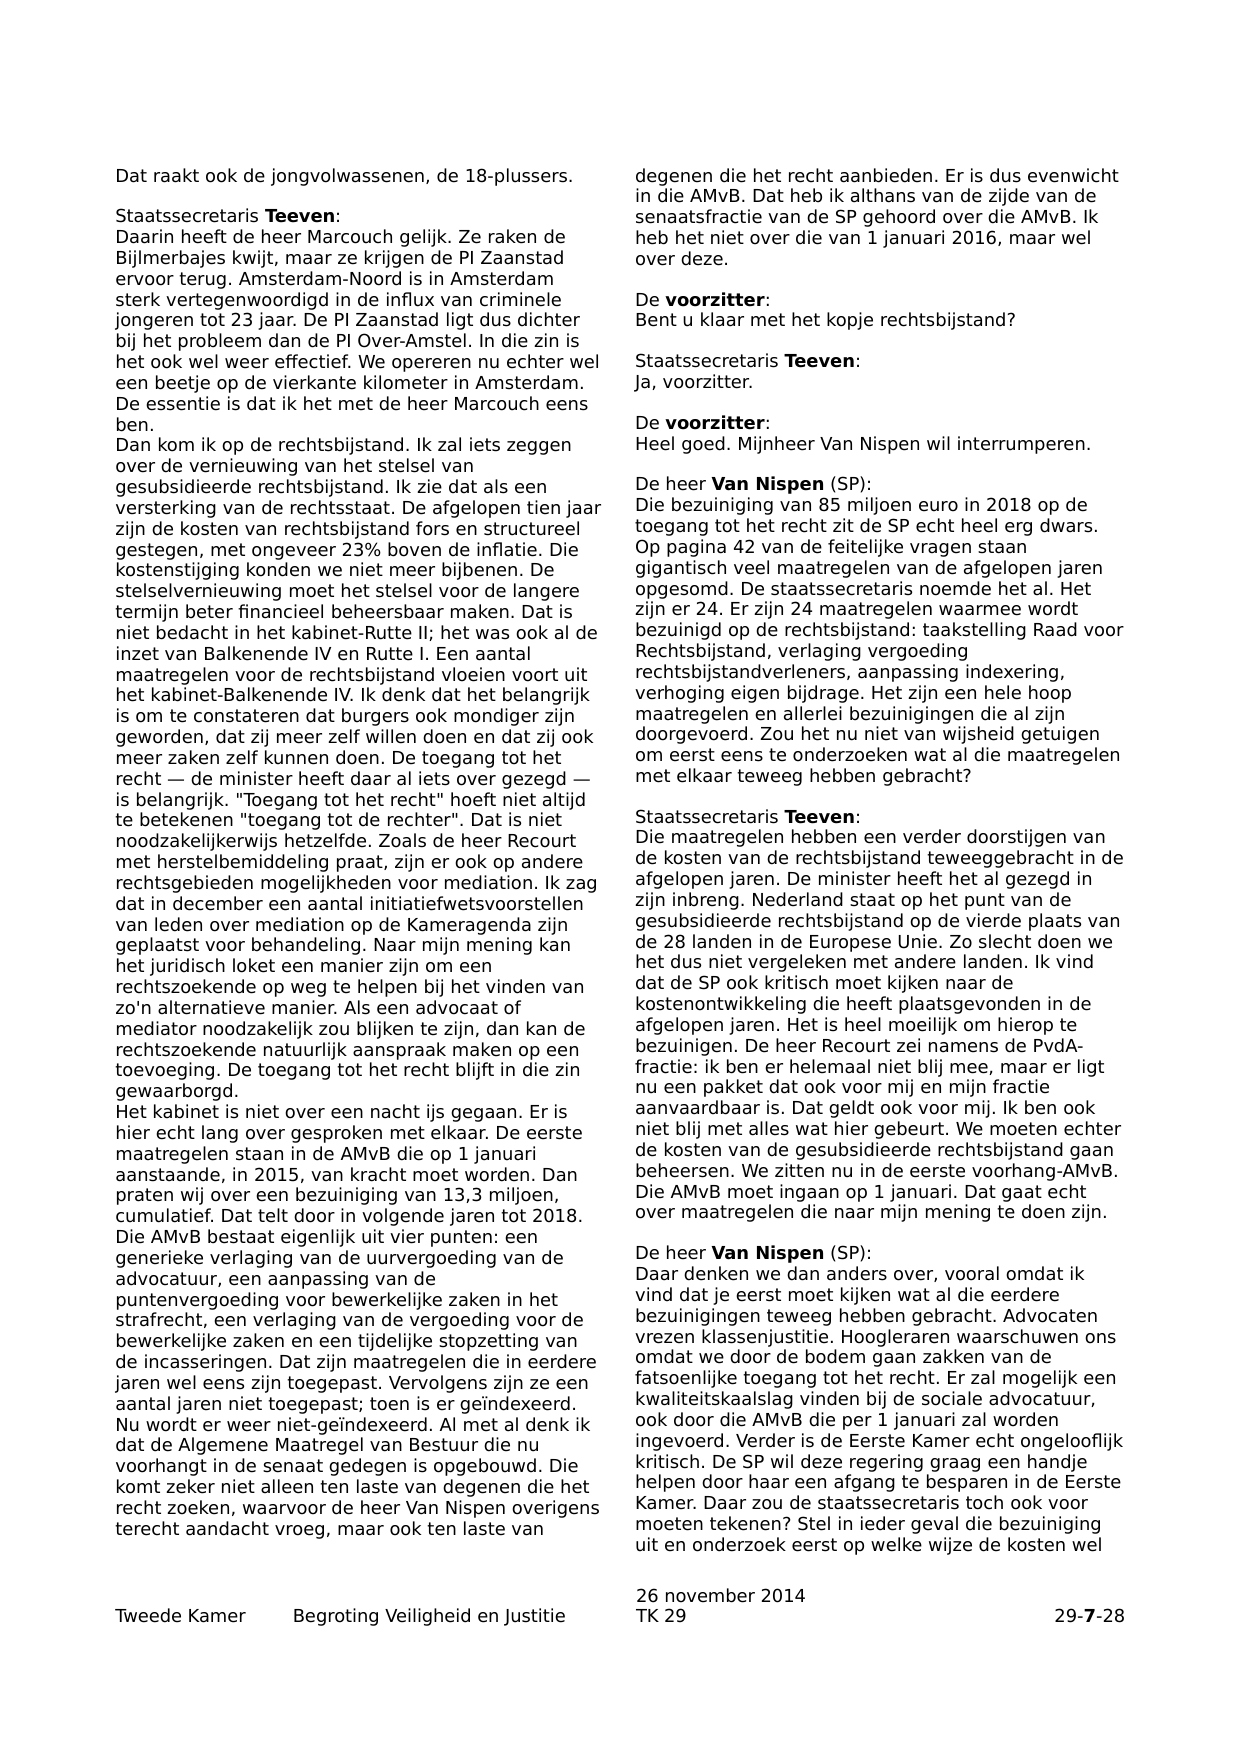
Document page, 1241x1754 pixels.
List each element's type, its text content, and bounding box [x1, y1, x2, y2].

text Ja, voorzitter. [635, 372, 1125, 393]
text Staatssecretaris Teeven: [115, 206, 605, 227]
text Dat raakt ook de jongvolwassenen, de 18-plussers. [115, 165, 605, 186]
text degenen die het recht aanbieden. Er is dus evenwicht in die AMvB. Dat heb ik althans van de zijde van de senaatsfractie van de SP gehoord over die AMvB. Ik heb het niet over die van 1 januari 2016, maar wel over deze. [635, 165, 1125, 269]
text Het kabinet is niet over een nacht ijs gegaan. Er is hier echt lang over gesproken met elkaar. De eerste maatregelen staan in de AMvB die op 1 januari aanstaande, in 2015, van kracht moet worden. Dan praten wij over een bezuiniging van 13,3 miljoen, cumulatief. Dat telt door in volgende jaren tot 2018. Die AMvB bestaat eigenlijk uit vier punten: een generieke verlaging van de uurvergoeding van de advocatuur, een aanpassing van de puntenvergoeding voor bewerkelijke zaken in het strafrecht, een verlaging van de vergoeding voor de bewerkelijke zaken en een tijdelijke stopzetting van de incasseringen. Dat zijn maatregelen die in eerdere jaren wel eens zijn toegepast. Vervolgens zijn ze een aantal jaren niet toegepast; toen is er geïndexeerd. Nu wordt er weer niet-geïndexeerd. Al met al denk ik dat de Algemene Maatregel van Bestuur die nu voorhangt in de senaat gedegen is opgebouwd. Die komt zeker niet alleen ten laste van degenen die het recht zoeken, waarvoor de heer Van Nispen overigens terecht aandacht vroeg, maar ook ten laste van [115, 1102, 605, 1539]
text De heer Van Nispen (SP): [635, 1243, 1125, 1264]
text Dan kom ik op de rechtsbijstand. Ik zal iets zeggen over de vernieuwing van het stelsel van gesubsidieerde rechtsbijstand. Ik zie dat als een versterking van de rechtsstaat. De afgelopen tien jaar zijn de kosten van rechtsbijstand fors en structureel gestegen, met ongeveer 23% boven de inflatie. Die kostenstijging konden we niet meer bijbenen. De stelselvernieuwing moet het stelsel voor de langere termijn beter financieel beheersbaar maken. Dat is niet bedacht in het kabinet-Rutte II; het was ook al de inzet van Balkenende IV en Rutte I. Een aantal maatregelen voor de rechtsbijstand vloeien voort uit het kabinet-Balkenende IV. Ik denk dat het belangrijk is om te constateren dat burgers ook mondiger zijn geworden, dat zij meer zelf willen doen en dat zij ook meer zaken zelf kunnen doen. De toegang tot het recht — de minister heeft daar al iets over gezegd — is belangrijk. "Toegang tot het recht" hoeft niet altijd te betekenen "toegang tot de rechter". Dat is niet noodzakelijkerwijs hetzelfde. Zoals de heer Recourt met herstelbemiddeling praat, zijn er ook op andere rechtsgebieden mogelijkheden voor mediation. Ik zag dat in december een aantal initiatiefwetsvoorstellen van leden over mediation op de Kameragenda zijn geplaatst voor behandeling. Naar mijn mening kan het juridisch loket een manier zijn om een rechtszoekende op weg te helpen bij het vinden van zo'n alternatieve manier. Als een advocaat of mediator noodzakelijk zou blijken te zijn, dan kan de rechtszoekende natuurlijk aanspraak maken op een toevoeging. De toegang tot het recht blijft in die zin gewaarborgd. [115, 435, 605, 1102]
text Staatssecretaris Teeven: [635, 807, 1125, 827]
text Bent u klaar met het kopje rechtsbijstand? [635, 310, 1125, 331]
text De voorzitter: [635, 289, 1125, 310]
text De heer Van Nispen (SP): [635, 474, 1125, 495]
text Die bezuiniging van 85 miljoen euro in 2018 op de toegang tot het recht zit de SP echt heel erg dwars. Op pagina 42 van de feitelijke vragen staan gigantisch veel maatregelen van de afgelopen jaren opgesomd. De staatssecretaris noemde het al. Het zijn er 24. Er zijn 24 maatregelen waarmee wordt bezuinigd op de rechtsbijstand: taakstelling Raad voor Rechtsbijstand, verlaging vergoeding rechtsbijstandverleners, aanpassing indexering, verhoging eigen bijdrage. Het zijn een hele hoop maatregelen en allerlei bezuinigingen die al zijn doorgevoerd. Zou het nu niet van wijsheid getuigen om eerst eens te onderzoeken wat al die maatregelen met elkaar teweeg hebben gebracht? [635, 495, 1125, 787]
text Heel goed. Mijnheer Van Nispen wil interrumperen. [635, 433, 1125, 454]
text Die maatregelen hebben een verder doorstijgen van de kosten van de rechtsbijstand teweeggebracht in de afgelopen jaren. De minister heeft het al gezegd in zijn inbreng. Nederland staat op het punt van de gesubsidieerde rechtsbijstand op de vierde plaats van de 28 landen in de Europese Unie. Zo slecht doen we het dus niet vergeleken met andere landen. Ik vind dat de SP ook kritisch moet kijken naar de kostenontwikkeling die heeft plaatsgevonden in de afgelopen jaren. Het is heel moeilijk om hierop te bezuinigen. De heer Recourt zei namens de PvdA-fractie: ik ben er helemaal niet blij mee, maar er ligt nu een pakket dat ook voor mij en mijn fractie aanvaardbaar is. Dat geldt ook voor mij. Ik ben ook niet blij met alles wat hier gebeurt. We moeten echter de kosten van de gesubsidieerde rechtsbijstand gaan beheersen. We zitten nu in de eerste voorhang-AMvB. Die AMvB moet ingaan op 1 januari. Dat gaat echt over maatregelen die naar mijn mening te doen zijn. [635, 827, 1125, 1223]
text Staatssecretaris Teeven: [635, 351, 1125, 372]
text De voorzitter: [635, 413, 1125, 433]
text Daar denken we dan anders over, vooral omdat ik vind dat je eerst moet kijken wat al die eerdere bezuinigingen teweeg hebben gebracht. Advocaten vrezen klassenjustitie. Hoogleraren waarschuwen ons omdat we door de bodem gaan zakken van de fatsoenlijke toegang tot het recht. Er zal mogelijk een kwaliteitskaalslag vinden bij de sociale advocatuur, ook door die AMvB die per 1 januari zal worden ingevoerd. Verder is de Eerste Kamer echt ongelooflijk kritisch. De SP wil deze regering graag een handje helpen door haar een afgang te besparen in de Eerste Kamer. Daar zou de staatssecretaris toch ook voor moeten tekenen? Stel in ieder geval die bezuiniging uit en onderzoek eerst op welke wijze de kosten wel [635, 1264, 1125, 1556]
text Daarin heeft de heer Marcouch gelijk. Ze raken de Bijlmerbajes kwijt, maar ze krijgen de PI Zaanstad ervoor terug. Amsterdam-Noord is in Amsterdam sterk vertegenwoordigd in de influx van criminele jongeren tot 23 jaar. De PI Zaanstad ligt dus dichter bij het probleem dan de PI Over-Amstel. In die zin is het ook wel weer effectief. We opereren nu echter wel een beetje op de vierkante kilometer in Amsterdam. De essentie is dat ik het met de heer Marcouch eens ben. [115, 227, 605, 435]
